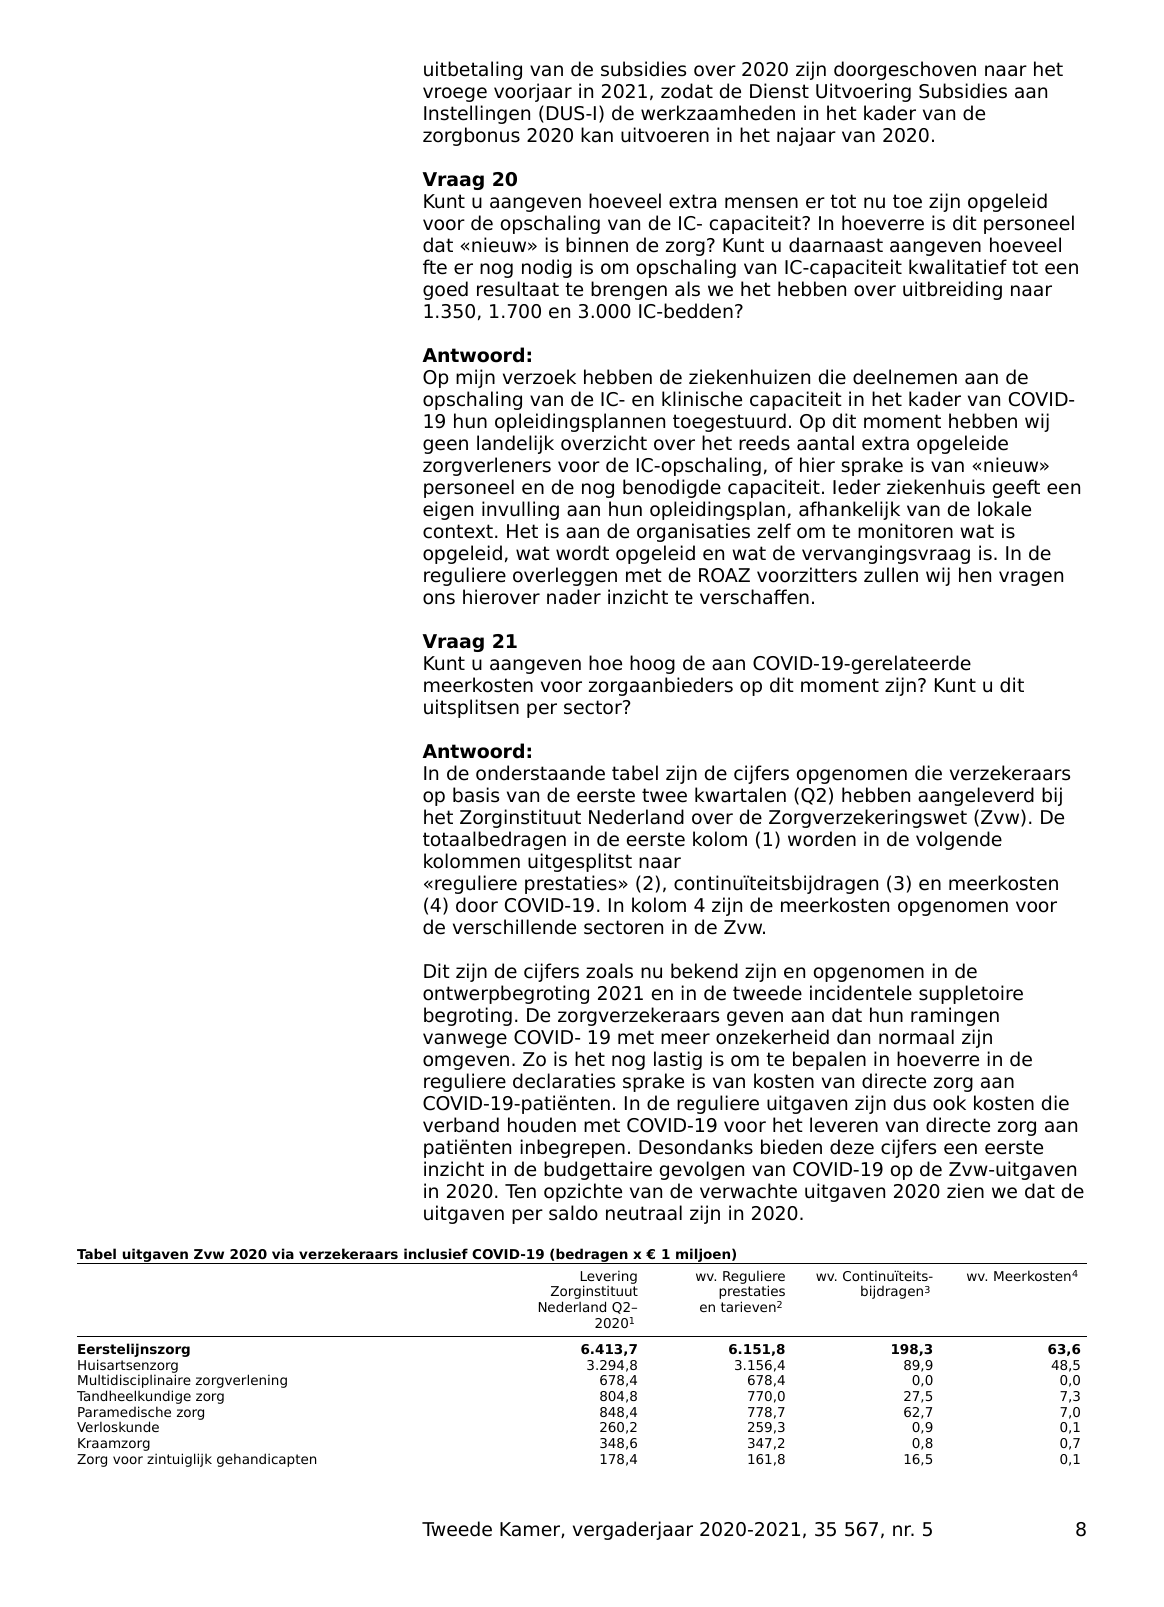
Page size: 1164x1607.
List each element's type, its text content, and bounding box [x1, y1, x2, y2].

table_cell wv. Meerkosten4 [939, 1264, 1087, 1336]
table_cell Zorg voor zintuiglijk gehandicapten [77, 1452, 496, 1467]
text Antwoord: [422, 741, 1087, 763]
table_cell 89,9 [791, 1358, 939, 1373]
table_cell 259,3 [644, 1420, 791, 1436]
table_cell Eerstelijnszorg [77, 1337, 496, 1357]
text uitbetaling van de subsidies over 2020 zijn doorgeschoven naar het vroege voorjaar in 2021, zodat de Dienst Uitvoering Subsidies aan Instellingen (DUS-I) de werkzaamheden in het kader van de zorgbonus 2020 kan uitvoeren in het najaar van 2020. [422, 59, 1087, 147]
table_cell 7,3 [939, 1389, 1087, 1404]
text Antwoord: [422, 345, 1087, 367]
table_cell 348,6 [496, 1436, 644, 1452]
table_cell 16,5 [791, 1452, 939, 1467]
text Vraag 20 [422, 169, 1087, 191]
text Kunt u aangeven hoeveel extra mensen er tot nu toe zijn opgeleid voor de opschaling van de IC- capaciteit? In hoeverre is dit personeel dat «nieuw» is binnen de zorg? Kunt u daarnaast aangeven hoeveel fte er nog nodig is om opschaling van IC-capaciteit kwalitatief tot een goed resultaat te brengen als we het hebben over uitbreiding naar 1.350, 1.700 en 3.000 IC-bedden? [422, 191, 1087, 323]
text In de onderstaande tabel zijn de cijfers opgenomen die verzekeraars op basis van de eerste twee kwartalen (Q2) hebben aangeleverd bij het Zorginstituut Nederland over de Zorgverzekeringswet (Zvw). De totaalbedragen in de eerste kolom (1) worden in de volgende kolommen uitgesplitst naar [422, 763, 1087, 873]
text Dit zijn de cijfers zoals nu bekend zijn en opgenomen in de ontwerpbegroting 2021 en in de tweede incidentele suppletoire begroting. De zorgverzekeraars geven aan dat hun ramingen vanwege COVID- 19 met meer onzekerheid dan normaal zijn omgeven. Zo is het nog lastig is om te bepalen in hoeverre in de reguliere declaraties sprake is van kosten van directe zorg aan COVID-19-patiënten. In de reguliere uitgaven zijn dus ook kosten die verband houden met COVID-19 voor het leveren van directe zorg aan patiënten inbegrepen. Desondanks bieden deze cijfers een eerste inzicht in de budgettaire gevolgen van COVID-19 op de Zvw-uitgaven in 2020. Ten opzichte van de verwachte uitgaven 2020 zien we dat de uitgaven per saldo neutraal zijn in 2020. [422, 961, 1087, 1225]
table_cell 260,2 [496, 1420, 644, 1436]
table_cell wv. Reguliere prestaties en tarieven2 [644, 1264, 791, 1336]
table_cell Verloskunde [77, 1420, 496, 1436]
text Op mijn verzoek hebben de ziekenhuizen die deelnemen aan de opschaling van de IC- en klinische capaciteit in het kader van COVID-19 hun opleidingsplannen toegestuurd. Op dit moment hebben wij geen landelijk overzicht over het reeds aantal extra opgeleide zorgverleners voor de IC-opschaling, of hier sprake is van «nieuw» personeel en de nog benodigde capaciteit. Ieder ziekenhuis geeft een eigen invulling aan hun opleidingsplan, afhankelijk van de lokale context. Het is aan de organisaties zelf om te monitoren wat is opgeleid, wat wordt opgeleid en wat de vervangingsvraag is. In de reguliere overleggen met de ROAZ voorzitters zullen wij hen vragen ons hierover nader inzicht te verschaffen. [422, 367, 1087, 609]
table_cell 63,6 [939, 1337, 1087, 1357]
table_cell 7,0 [939, 1405, 1087, 1420]
table_cell 161,8 [644, 1452, 791, 1467]
table_cell Kraamzorg [77, 1436, 496, 1452]
table_cell 178,4 [496, 1452, 644, 1467]
table_cell 0,0 [939, 1373, 1087, 1389]
table_cell Levering Zorginstituut Nederland Q2–20201 [496, 1264, 644, 1336]
table_cell 3.294,8 [496, 1358, 644, 1373]
text Kunt u aangeven hoe hoog de aan COVID-19-gerelateerde meerkosten voor zorgaanbieders op dit moment zijn? Kunt u dit uitsplitsen per sector? [422, 653, 1087, 719]
table_cell 6.413,7 [496, 1337, 644, 1357]
table_cell 770,0 [644, 1389, 791, 1404]
table_cell 848,4 [496, 1405, 644, 1420]
table_cell 0,9 [791, 1420, 939, 1436]
table_cell Tandheelkundige zorg [77, 1389, 496, 1404]
table_cell Paramedische zorg [77, 1405, 496, 1420]
table_cell 0,0 [791, 1373, 939, 1389]
table_cell 0,8 [791, 1436, 939, 1452]
table_cell 678,4 [644, 1373, 791, 1389]
table_cell Huisartsenzorg [77, 1358, 496, 1373]
table_cell 678,4 [496, 1373, 644, 1389]
table_cell 27,5 [791, 1389, 939, 1404]
table_cell 804,8 [496, 1389, 644, 1404]
text «reguliere prestaties» (2), continuïteitsbijdragen (3) en meerkosten (4) door COVID-19. In kolom 4 zijn de meerkosten opgenomen voor de verschillende sectoren in de Zvw. [422, 873, 1087, 939]
text Vraag 21 [422, 631, 1087, 653]
table_header Tabel uitgaven Zvw 2020 via verzekeraars inclusief COVID-19 (bedragen x € 1 miljoen) [77, 1247, 1087, 1263]
table_cell 48,5 [939, 1358, 1087, 1373]
table_cell wv. Continuïteits- bijdragen3 [791, 1264, 939, 1336]
table_cell [77, 1264, 496, 1336]
table_cell Multidisciplinaire zorgverlening [77, 1373, 496, 1389]
table_cell 6.151,8 [644, 1337, 791, 1357]
table_cell 0,7 [939, 1436, 1087, 1452]
table_cell 3.156,4 [644, 1358, 791, 1373]
table_cell 198,3 [791, 1337, 939, 1357]
table_cell 0,1 [939, 1420, 1087, 1436]
table_cell 62,7 [791, 1405, 939, 1420]
table_cell 347,2 [644, 1436, 791, 1452]
table_cell 778,7 [644, 1405, 791, 1420]
table_cell 0,1 [939, 1452, 1087, 1467]
